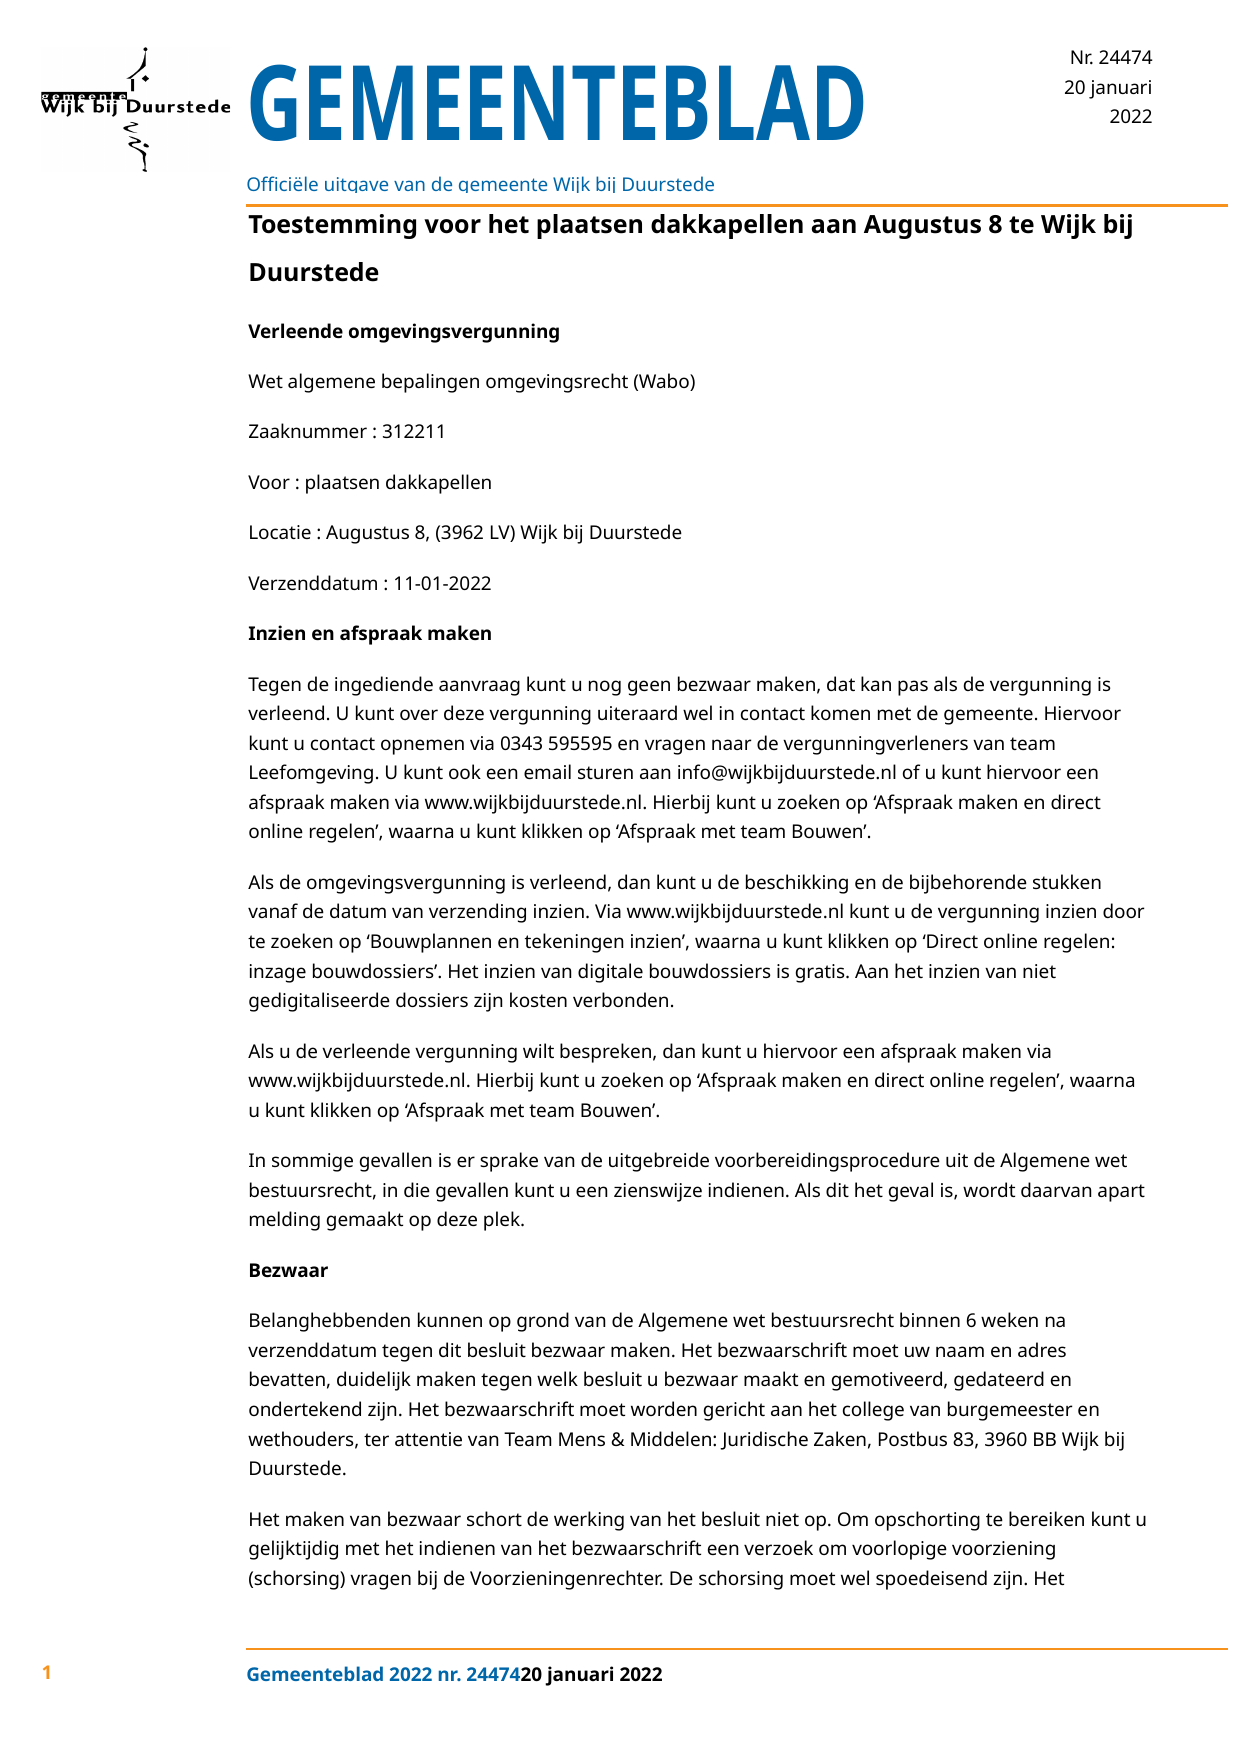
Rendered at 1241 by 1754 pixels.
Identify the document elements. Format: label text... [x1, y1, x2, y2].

text Bezwaar [248, 1257, 1152, 1283]
text Tegen de ingediende aanvraag kunt u nog geen bezwaar maken, dat kan pas als de vergunning is verleend. U kunt over deze vergunning uiteraard wel in contact komen met de gemeente. Hiervoor kunt u contact opnemen via 0343 595595 en vragen naar de vergunningverleners van team Leefomgeving. U kunt ook een email sturen aan info@wijkbijduurstede.nl of u kunt hiervoor een afspraak maken via www.wijkbijduurstede.nl. Hierbij kunt u zoeken op ‘Afspraak maken en direct online regelen’, waarna u kunt klikken op ‘Afspraak met team Bouwen’. [248, 671, 1152, 844]
text Als u de verleende vergunning wilt bespreken, dan kunt u hiervoor een afspraak maken via www.wijkbijduurstede.nl. Hierbij kunt u zoeken op ‘Afspraak maken en direct online regelen’, waarna u kunt klikken op ‘Afspraak met team Bouwen’. [248, 1038, 1152, 1123]
text Wet algemene bepalingen omgevingsrecht (Wabo) [248, 368, 1152, 394]
text Toestemming voor het plaatsen dakkapellen aan Augustus 8 te Wijk bij Duurstede [248, 207, 1152, 288]
text Het maken van bezwaar schort de werking van het besluit niet op. Om opschorting te bereiken kunt u gelijktijdig met het indienen van het bezwaarschrift een verzoek om voorlopige voorziening (schorsing) vragen bij de Voorzieningenrechter. De schorsing moet wel spoedeisend zijn. Het [248, 1506, 1152, 1591]
text In sommige gevallen is er sprake van de uitgebreide voorbereidingsprocedure uit de Algemene wet bestuursrecht, in die gevallen kunt u een zienswijze indienen. Als dit het geval is, wordt daarvan apart melding gemaakt op deze plek. [248, 1147, 1152, 1232]
text Verzenddatum : 11-01-2022 [248, 570, 1152, 596]
picture [41, 47, 231, 172]
text Verleende omgevingsvergunning [248, 318, 1152, 344]
text Zaaknummer : 312211 [248, 419, 1152, 444]
text Voor : plaatsen dakkapellen [248, 469, 1152, 495]
text Belanghebbenden kunnen op grond van de Algemene wet bestuursrecht binnen 6 weken na verzenddatum tegen dit besluit bezwaar maken. Het bezwaarschrift moet uw naam en adres bevatten, duidelijk maken tegen welk besluit u bezwaar maakt en gemotiveerd, gedateerd en ondertekend zijn. Het bezwaarschrift moet worden gericht aan het college van burgemeester en wethouders, ter attentie van Team Mens & Middelen: Juridische Zaken, Postbus 83, 3960 BB Wijk bij Duurstede. [248, 1307, 1152, 1481]
text Inzien en afspraak maken [248, 620, 1152, 646]
text Locatie : Augustus 8, (3962 LV) Wijk bij Duurstede [248, 519, 1152, 545]
text Als de omgevingsvergunning is verleend, dan kunt u de beschikking en de bijbehorende stukken vanaf de datum van verzending inzien. Via www.wijkbijduurstede.nl kunt u de vergunning inzien door te zoeken op ‘Bouwplannen en tekeningen inzien’, waarna u kunt klikken op ‘Direct online regelen: inzage bouwdossiers’. Het inzien van digitale bouwdossiers is gratis. Aan het inzien van niet gedigitaliseerde dossiers zijn kosten verbonden. [248, 869, 1152, 1013]
